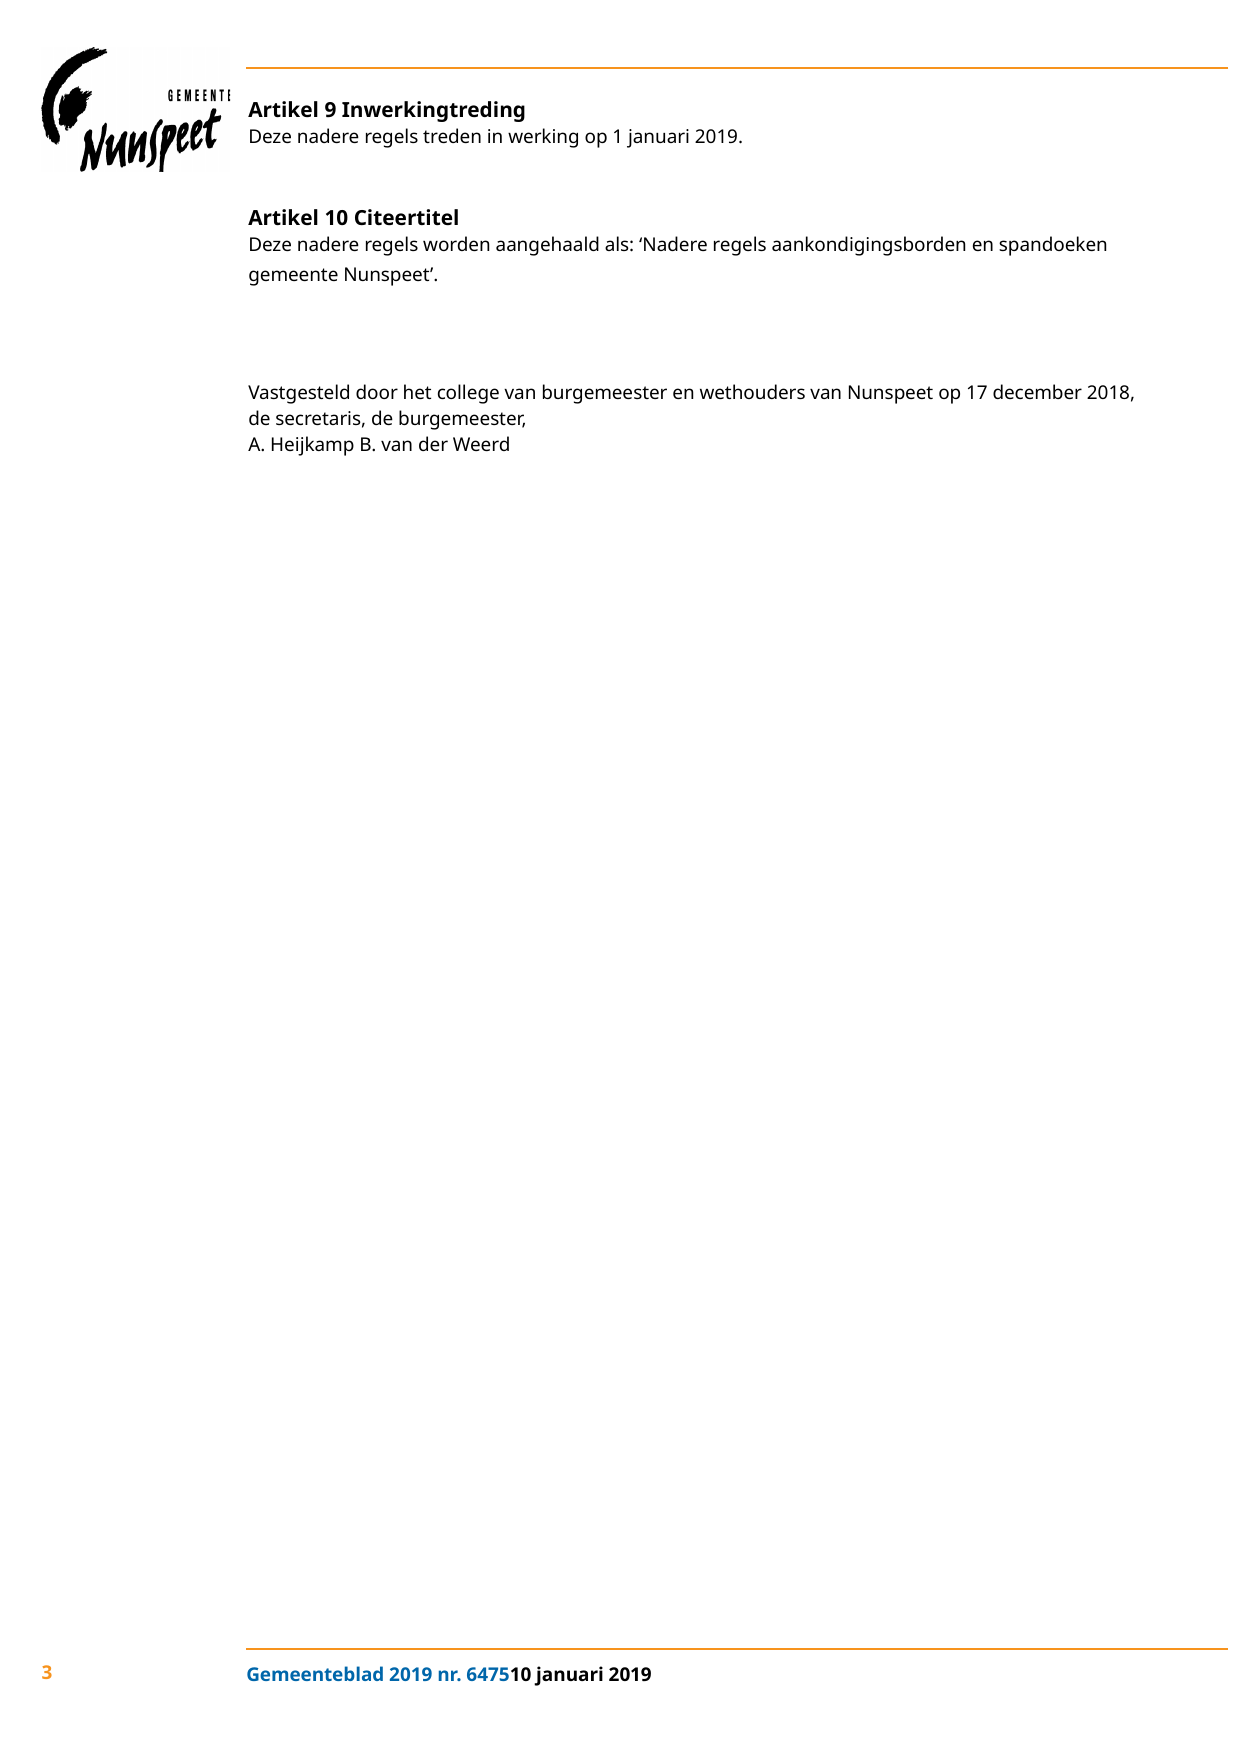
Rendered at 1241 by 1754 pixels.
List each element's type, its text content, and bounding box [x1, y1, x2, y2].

text A. Heijkamp B. van der Weerd [248, 431, 1152, 457]
text Deze nadere regels worden aangehaald als: ‘Nadere regels aankondigingsborden en spandoeken gemeente Nunspeet’. [248, 232, 1152, 287]
text Vastgesteld door het college van burgemeester en wethouders van Nunspeet op 17 december 2018, [248, 379, 1152, 405]
text de secretaris, de burgemeester, [248, 405, 1152, 431]
text Artikel 9 Inwerkingtreding [248, 95, 1152, 123]
text Deze nadere regels treden in werking op 1 januari 2019. [248, 123, 1152, 149]
text Artikel 10 Citeertitel [248, 203, 1152, 232]
picture [41, 47, 231, 172]
